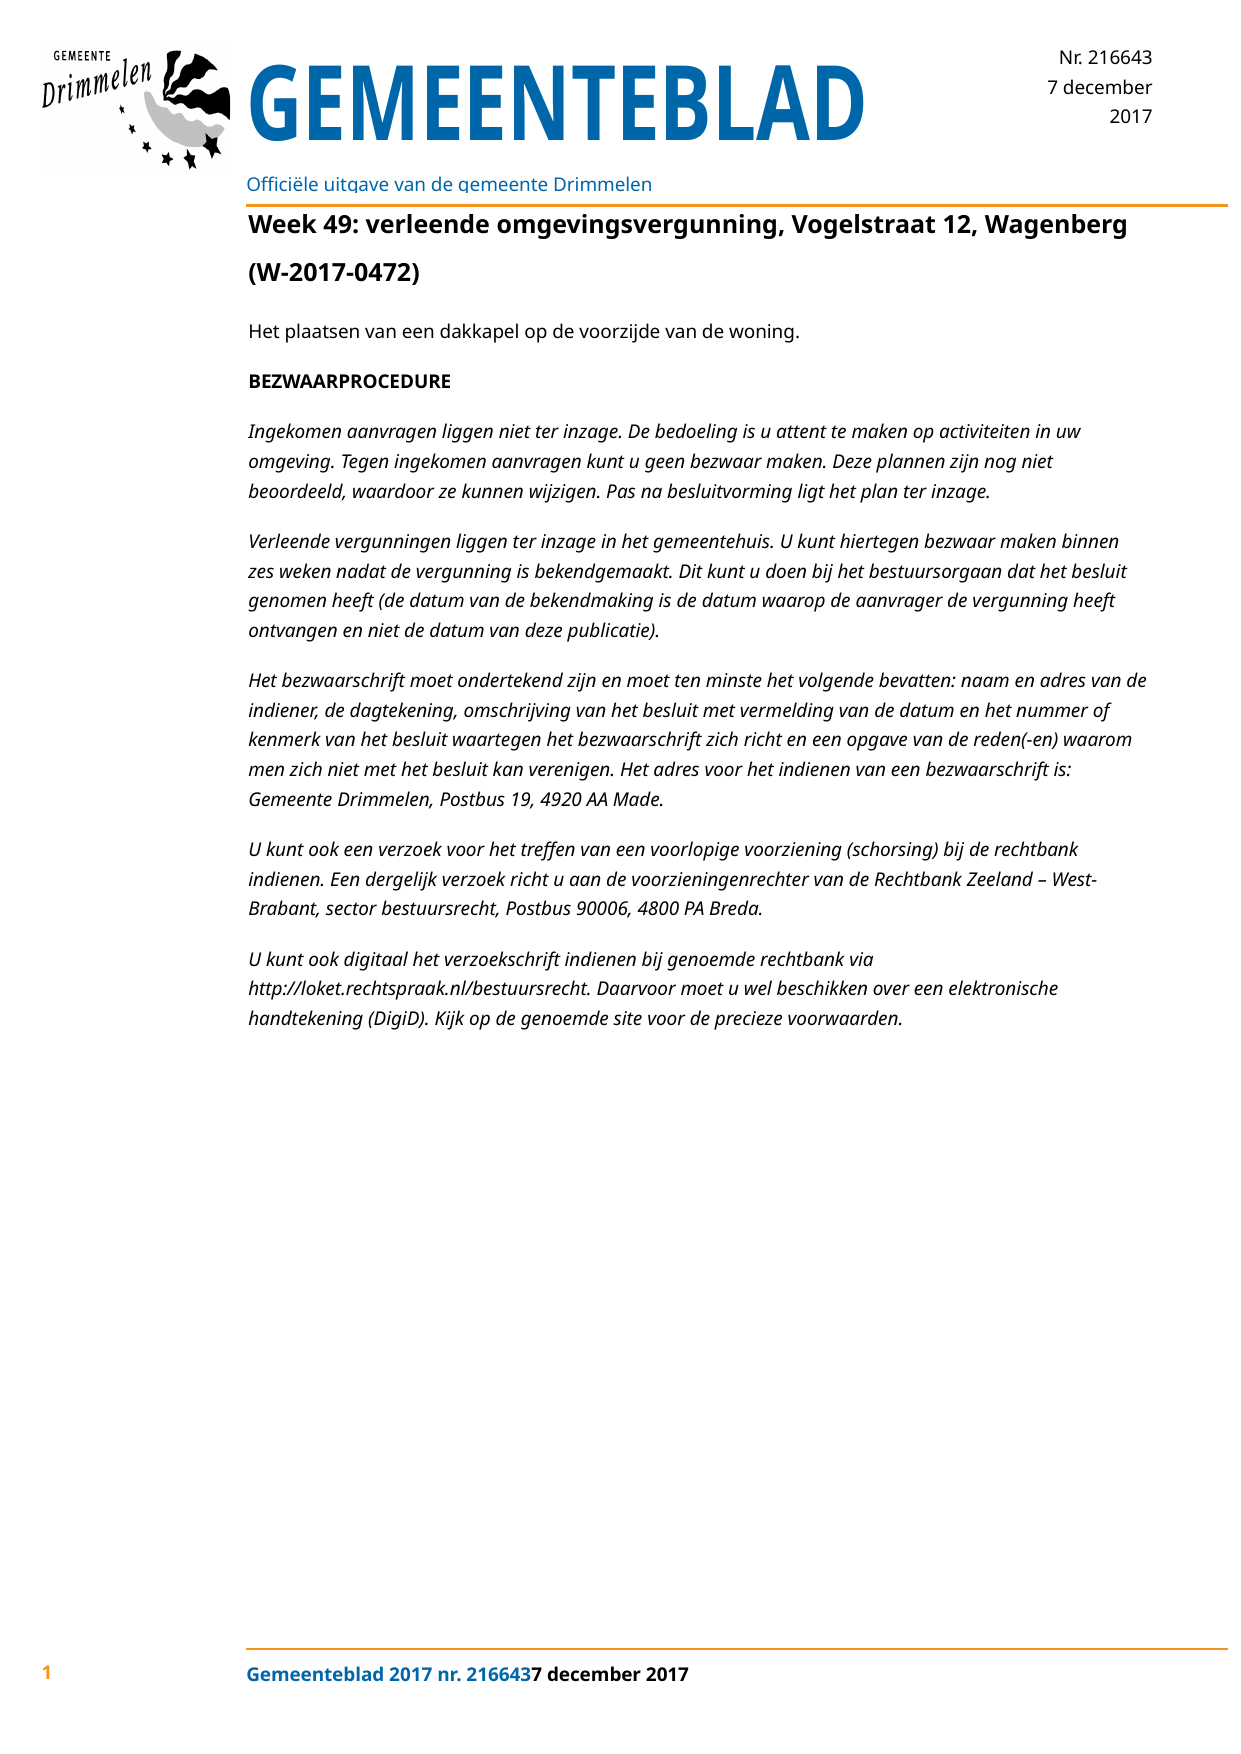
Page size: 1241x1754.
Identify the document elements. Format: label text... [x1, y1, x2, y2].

text U kunt ook een verzoek voor het treffen van een voorlopige voorziening (schorsing) bij de rechtbank indienen. Een dergelijk verzoek richt u aan de voorzieningenrechter van de Rechtbank Zeeland – West-Brabant, sector bestuursrecht, Postbus 90006, 4800 PA Breda. [248, 836, 1152, 921]
text Het bezwaarschrift moet ondertekend zijn en moet ten minste het volgende bevatten: naam en adres van de indiener, de dagtekening, omschrijving van het besluit met vermelding van de datum en het nummer of kenmerk van het besluit waartegen het bezwaarschrift zich richt en een opgave van de reden(-en) waarom men zich niet met het besluit kan verenigen. Het adres voor het indienen van een bezwaarschrift is: Gemeente Drimmelen, Postbus 19, 4920 AA Made. [248, 667, 1152, 812]
text BEZWAARPROCEDURE [248, 368, 1152, 394]
text U kunt ook digitaal het verzoekschrift indienen bij genoemde rechtbank via http://loket.rechtspraak.nl/bestuursrecht. Daarvoor moet u wel beschikken over een elektronische handtekening (DigiD). Kijk op de genoemde site voor de precieze voorwaarden. [248, 946, 1152, 1031]
text Verleende vergunningen liggen ter inzage in het gemeentehuis. U kunt hiertegen bezwaar maken binnen zes weken nadat de vergunning is bekendgemaakt. Dit kunt u doen bij het bestuursorgaan dat het besluit genomen heeft (de datum van de bekendmaking is de datum waarop de aanvrager de vergunning heeft ontvangen en niet de datum van deze publicatie). [248, 528, 1152, 643]
picture [41, 47, 231, 172]
text Week 49: verleende omgevingsvergunning, Vogelstraat 12, Wagenberg (W-2017-0472) [248, 207, 1152, 288]
text Ingekomen aanvragen liggen niet ter inzage. De bedoeling is u attent te maken op activiteiten in uw omgeving. Tegen ingekomen aanvragen kunt u geen bezwaar maken. Deze plannen zijn nog niet beoordeeld, waardoor ze kunnen wijzigen. Pas na besluitvorming ligt het plan ter inzage. [248, 419, 1152, 504]
text Het plaatsen van een dakkapel op de voorzijde van de woning. [248, 318, 1152, 344]
